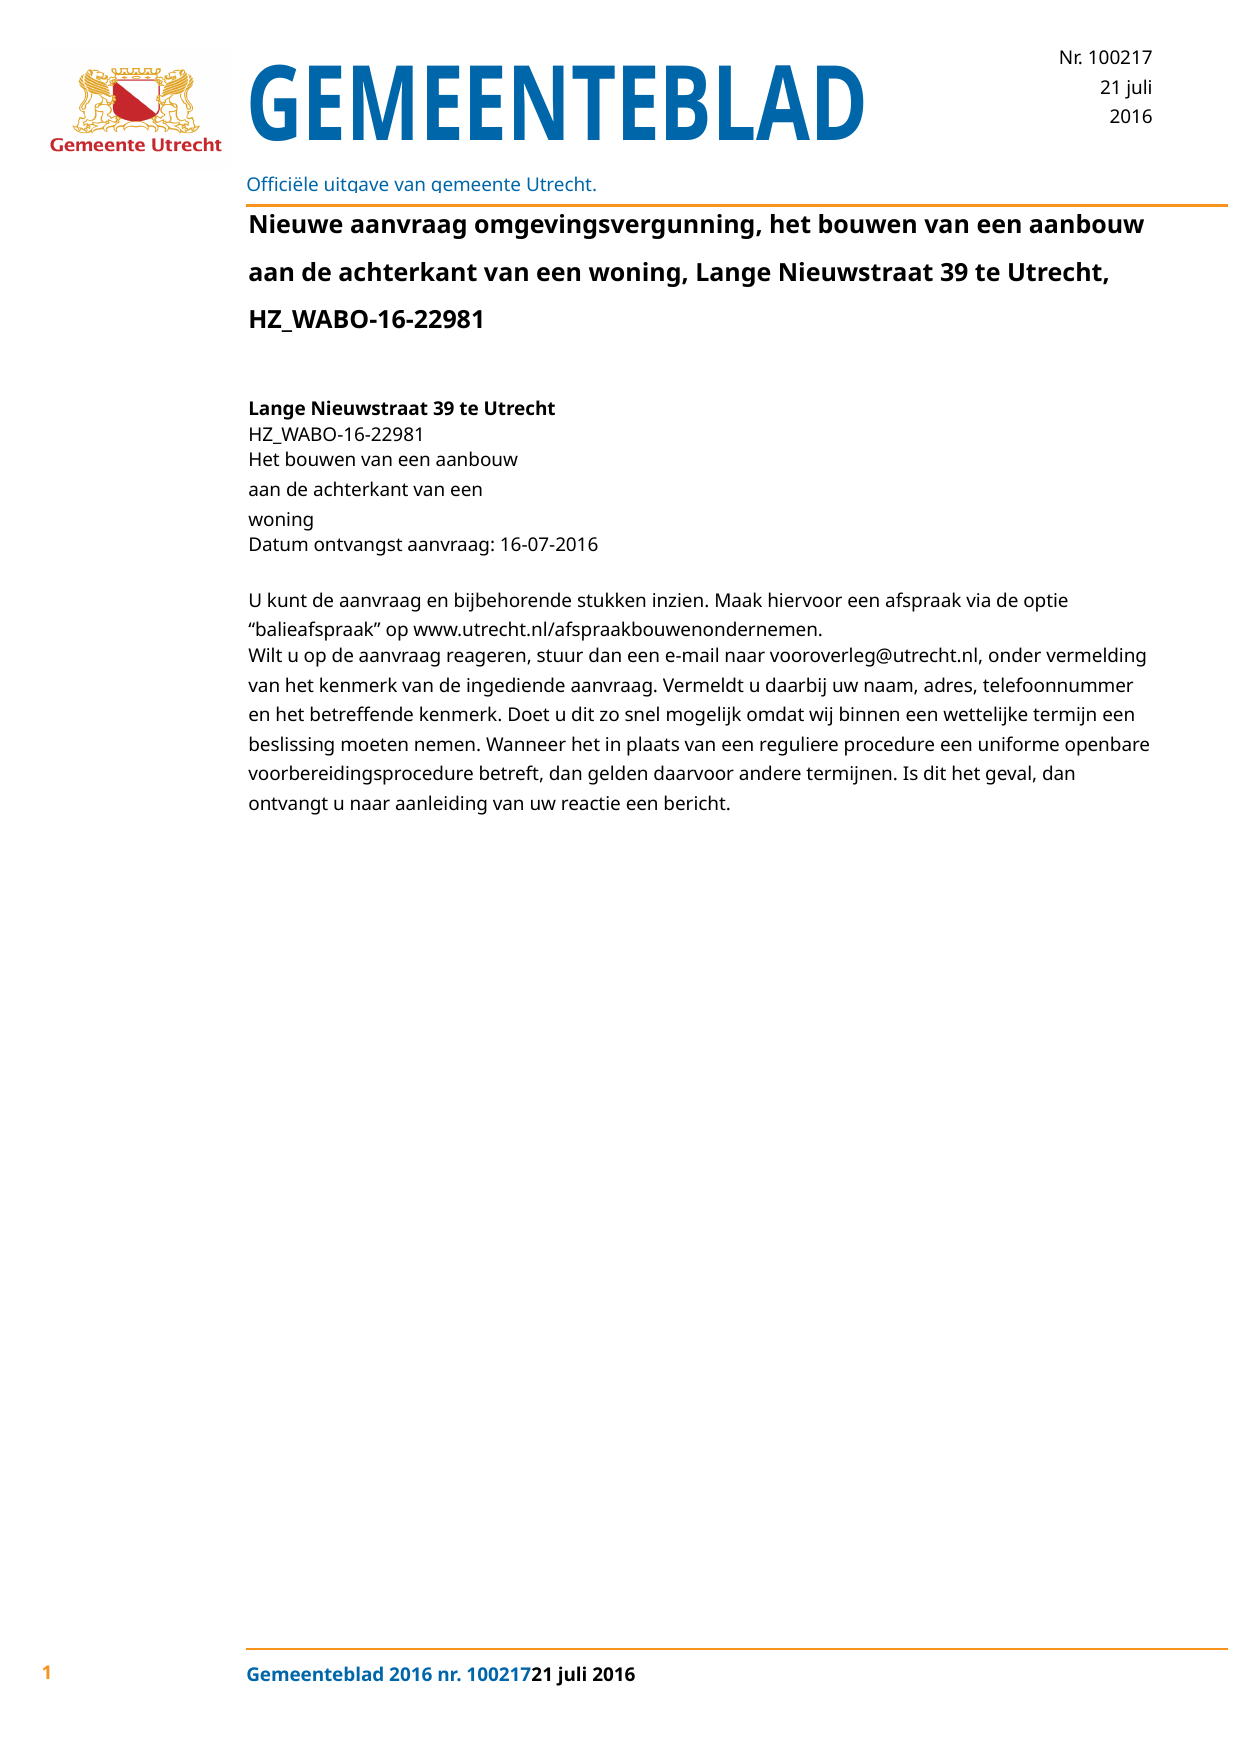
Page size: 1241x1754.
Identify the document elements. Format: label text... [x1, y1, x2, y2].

table_header Lange Nieuwstraat 39 te Utrecht [248, 395, 1152, 421]
table_cell Wilt u op de aanvraag reageren, stuur dan een e-mail naar vooroverleg@utrecht.nl, onder vermelding van het kenmerk van de ingediende aanvraag. Vermeldt u daarbij uw naam, adres, telefoonnummer en het betreffende kenmerk. Doet u dit zo snel mogelijk omdat wij binnen een wettelijke termijn een beslissing moeten nemen. Wanneer het in plaats van een reguliere procedure een uniforme openbare voorbereidingsprocedure betreft, dan gelden daarvoor andere termijnen. Is dit het geval, dan ontvangt u naar aanleiding van uw reactie een bericht. [248, 642, 1152, 816]
table_cell U kunt de aanvraag en bijbehorende stukken inzien. Maak hiervoor een afspraak via de optie “balieafspraak” op www.utrecht.nl/afspraakbouwenondernemen. [248, 587, 1152, 642]
table_cell Het bouwen van een aanbouw aan de achterkant van een woning [248, 447, 549, 532]
picture [41, 47, 231, 172]
table_cell Datum ontvangst aanvraag: 16-07-2016 [248, 532, 1152, 587]
text Nieuwe aanvraag omgevingsvergunning, het bouwen van een aanbouw aan de achterkant van een woning, Lange Nieuwstraat 39 te Utrecht, HZ_WABO-16-22981 [248, 207, 1152, 336]
table_cell HZ_WABO-16-22981 [248, 421, 1152, 447]
